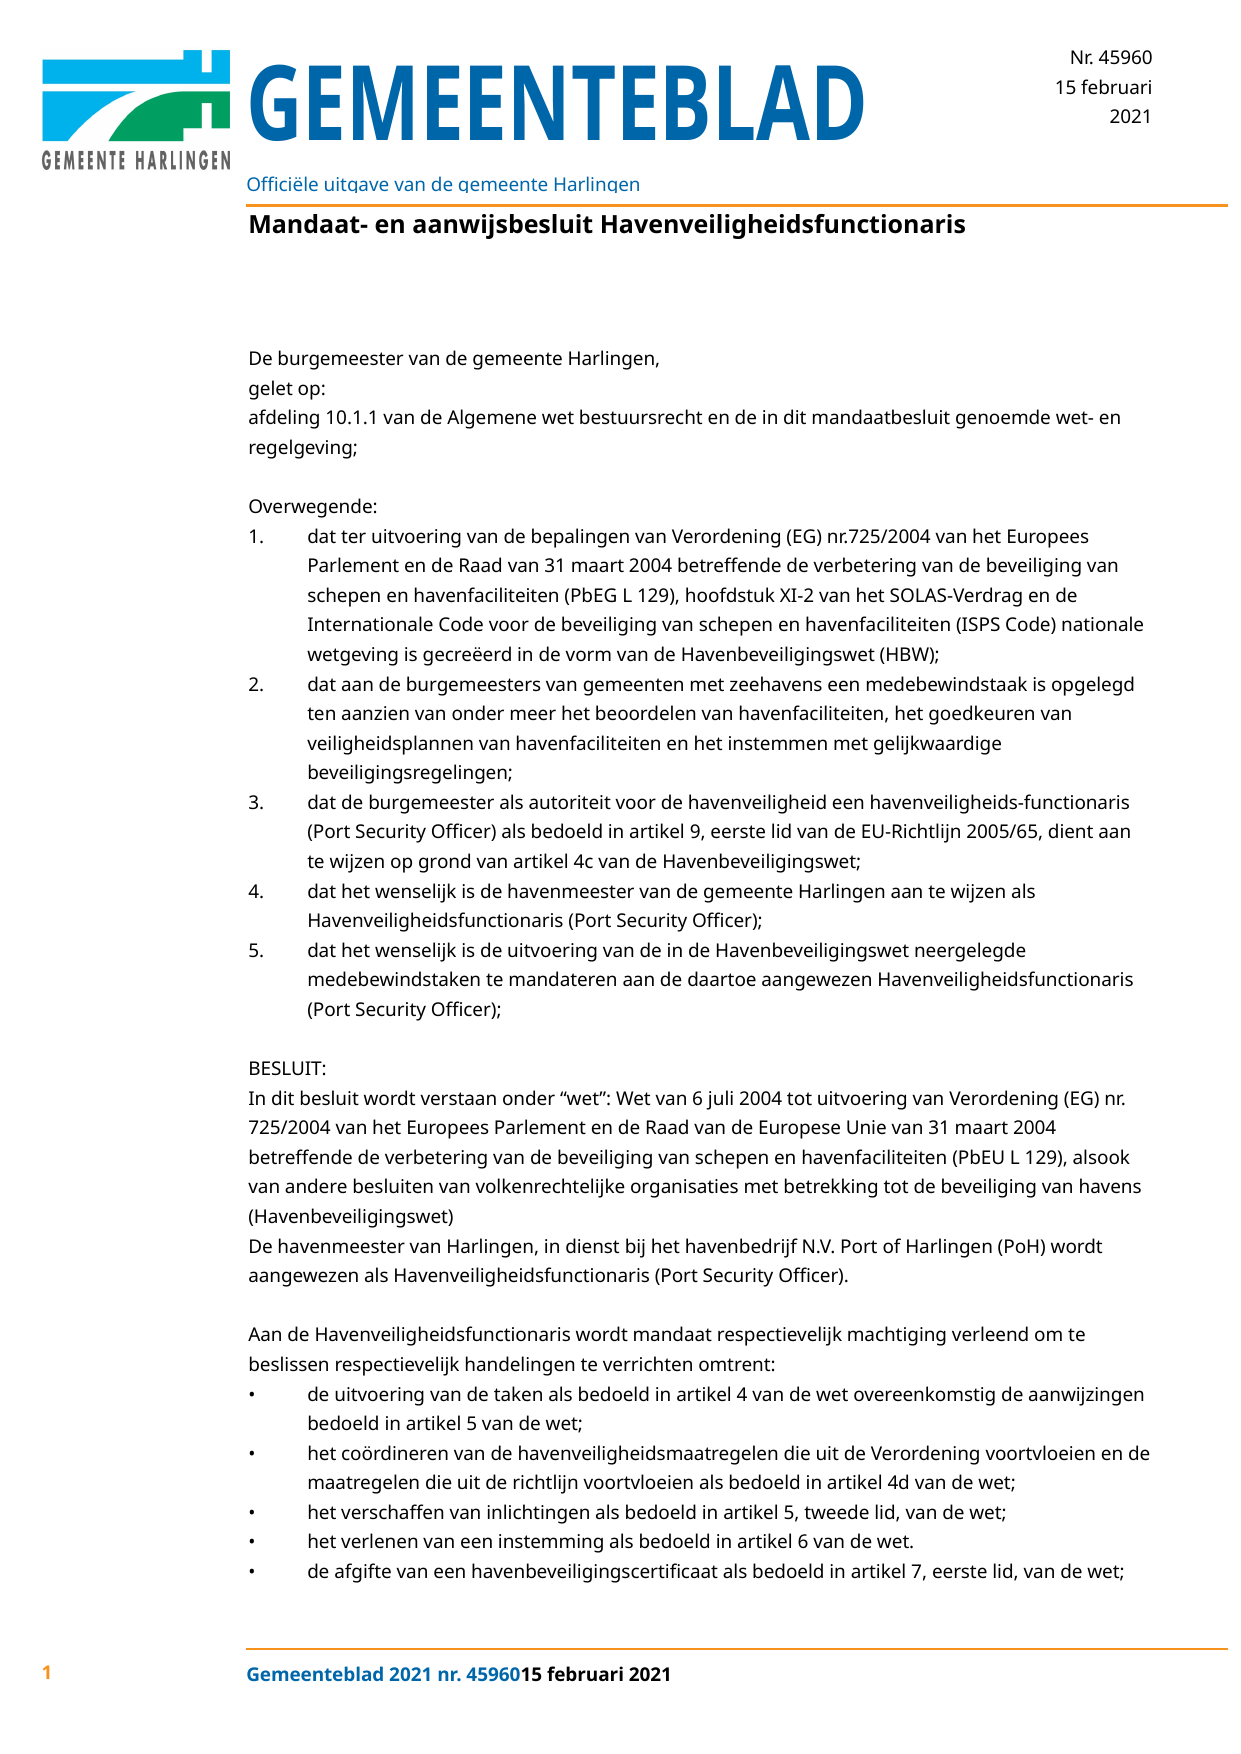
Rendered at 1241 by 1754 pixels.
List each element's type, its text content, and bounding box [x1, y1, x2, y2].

picture [41, 47, 231, 172]
text gelet op: [248, 375, 1152, 401]
text Mandaat- en aanwijsbesluit Havenveiligheidsfunctionaris [248, 207, 1152, 241]
text De burgemeester van de gemeente Harlingen, [248, 345, 1152, 371]
text afdeling 10.1.1 van de Algemene wet bestuursrecht en de in dit mandaatbesluit genoemde wet- en regelgeving; [248, 404, 1152, 460]
list dat ter uitvoering van de bepalingen van Verordening (EG) nr.725/2004 van het Europees Parlement en de Raad van 31 maart 2004 betreffende de verbetering van de beveiliging van schepen en havenfaciliteiten (PbEG L 129), hoofdstuk XI-2 van het SOLAS-Verdrag en de Internationale Code voor de beveiliging van schepen en havenfaciliteiten (ISPS Code) nationale wetgeving is gecreëerd in de vorm van de Havenbeveiligingswet (HBW); [248, 523, 1152, 667]
list de uitvoering van de taken als bedoeld in artikel 4 van de wet overeenkomstig de aanwijzingen bedoeld in artikel 5 van de wet; [248, 1381, 1152, 1436]
text De havenmeester van Harlingen, in dienst bij het havenbedrijf N.V. Port of Harlingen (PoH) wordt aangewezen als Havenveiligheidsfunctionaris (Port Security Officer). [248, 1233, 1152, 1288]
list dat het wenselijk is de havenmeester van de gemeente Harlingen aan te wijzen als Havenveiligheidsfunctionaris (Port Security Officer); [248, 878, 1152, 933]
list dat het wenselijk is de uitvoering van de in de Havenbeveiligingswet neergelegde medebewindstaken te mandateren aan de daartoe aangewezen Havenveiligheidsfunctionaris (Port Security Officer); [248, 937, 1152, 1022]
text Overwegende: [248, 493, 1152, 519]
text In dit besluit wordt verstaan onder “wet”: Wet van 6 juli 2004 tot uitvoering van Verordening (EG) nr. 725/2004 van het Europees Parlement en de Raad van de Europese Unie van 31 maart 2004 betreffende de verbetering van de beveiliging van schepen en havenfaciliteiten (PbEU L 129), alsook van andere besluiten van volkenrechtelijke organisaties met betrekking tot de beveiliging van havens (Havenbeveiligingswet) [248, 1085, 1152, 1229]
text Aan de Havenveiligheidsfunctionaris wordt mandaat respectievelijk machtiging verleend om te beslissen respectievelijk handelingen te verrichten omtrent: [248, 1322, 1152, 1377]
text BESLUIT: [248, 1055, 1152, 1081]
list de afgifte van een havenbeveiligingscertificaat als bedoeld in artikel 7, eerste lid, van de wet; [248, 1558, 1152, 1584]
list dat aan de burgemeesters van gemeenten met zeehavens een medebewindstaak is opgelegd ten aanzien van onder meer het beoordelen van havenfaciliteiten, het goedkeuren van veiligheidsplannen van havenfaciliteiten en het instemmen met gelijkwaardige beveiligingsregelingen; [248, 671, 1152, 785]
list het verlenen van een instemming als bedoeld in artikel 6 van de wet. [248, 1529, 1152, 1554]
list het verschaffen van inlichtingen als bedoeld in artikel 5, tweede lid, van de wet; [248, 1499, 1152, 1525]
list het coördineren van de havenveiligheidsmaatregelen die uit de Verordening voortvloeien en de maatregelen die uit de richtlijn voortvloeien als bedoeld in artikel 4d van de wet; [248, 1440, 1152, 1495]
list dat de burgemeester als autoriteit voor de havenveiligheid een havenveiligheids-functionaris (Port Security Officer) als bedoeld in artikel 9, eerste lid van de EU-Richtlijn 2005/65, dient aan te wijzen op grond van artikel 4c van de Havenbeveiligingswet; [248, 789, 1152, 874]
